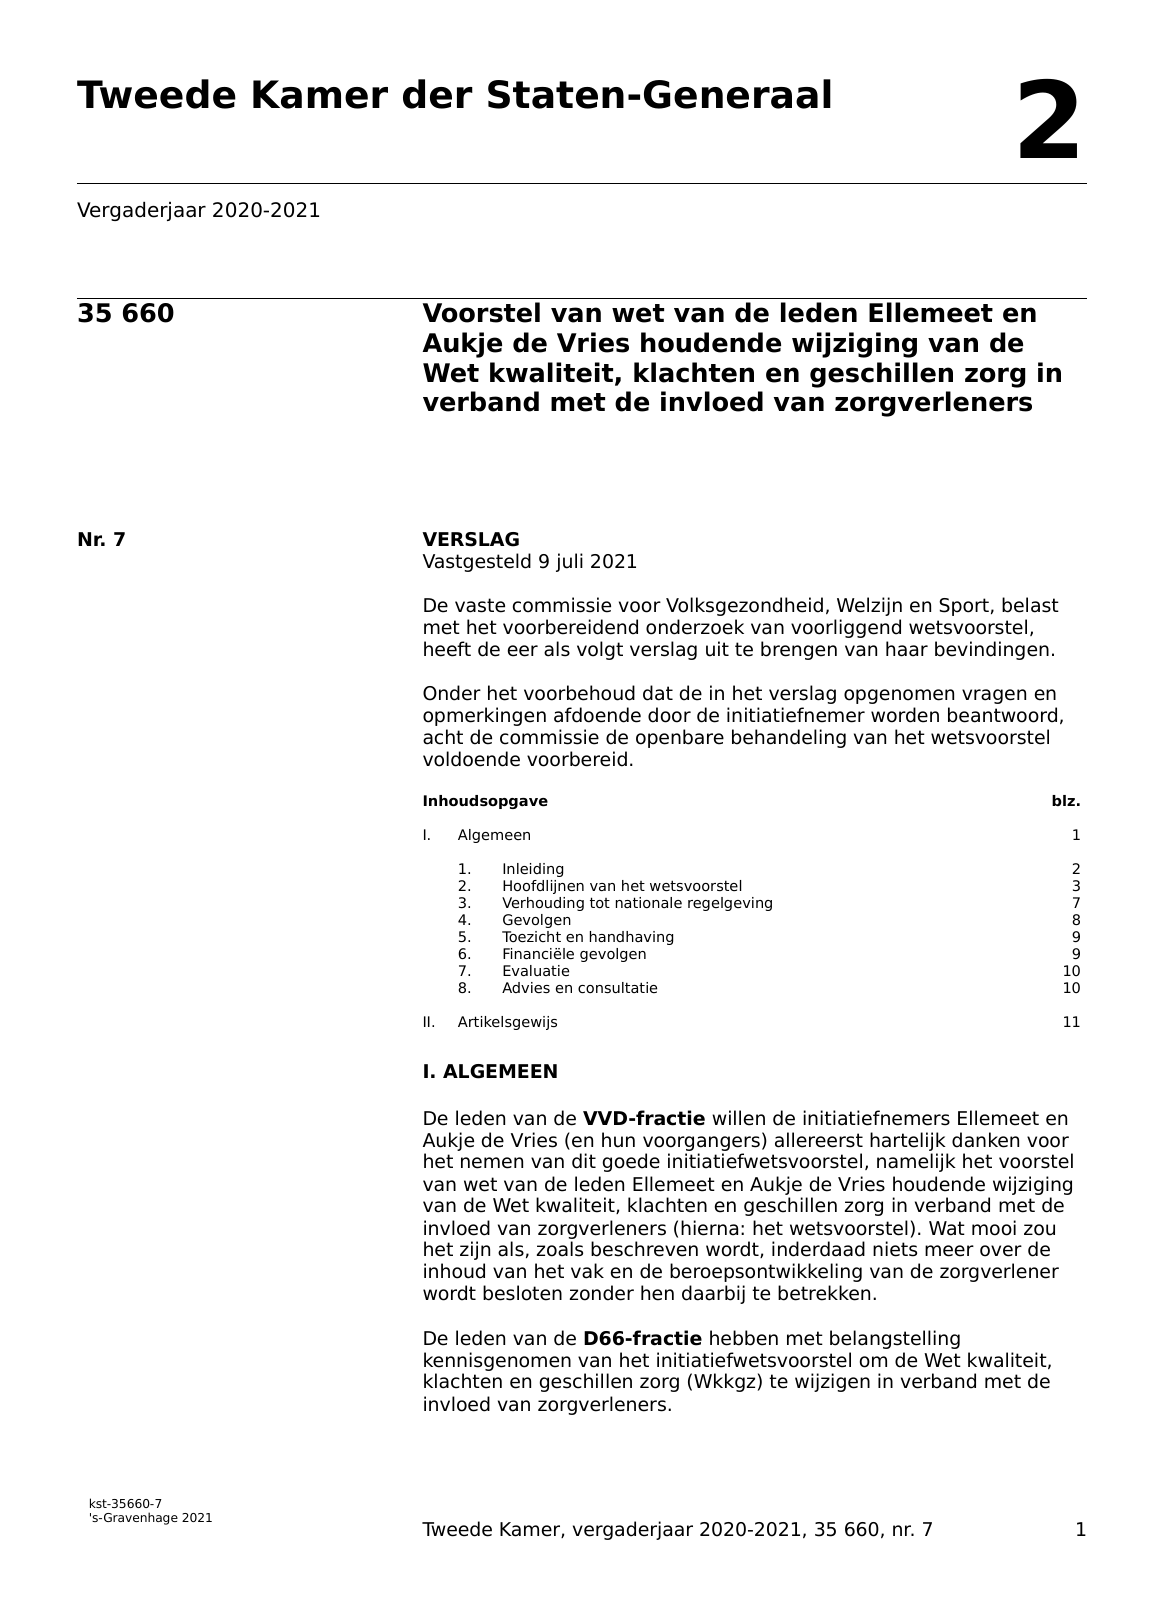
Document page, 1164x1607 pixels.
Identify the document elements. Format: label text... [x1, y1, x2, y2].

table_cell [422, 929, 452, 946]
table_cell [422, 963, 452, 979]
table_cell Artikelsgewijs [452, 1014, 1028, 1031]
table_cell [422, 878, 452, 895]
table_cell 2 [1028, 861, 1087, 878]
table_cell Vergaderjaar 2020-2021 [77, 184, 1087, 298]
table_header blz. [1028, 793, 1087, 810]
table_header Tweede Kamer der Staten-Generaal [77, 59, 886, 183]
text Vastgesteld 9 juli 2021 [422, 551, 1087, 573]
table_cell [422, 810, 452, 827]
table_cell Hoofdlijnen van het wetsvoorstel [496, 878, 1028, 895]
table_cell [1028, 844, 1087, 861]
table_header Inhoudsopgave [422, 793, 1028, 810]
subtitle Nr. 7 VERSLAG [77, 529, 1087, 551]
text 's-Gravenhage 2021 [88, 1511, 323, 1525]
table_cell 8 [1028, 912, 1087, 929]
table_cell 1 [1028, 827, 1087, 844]
subtitle I. ALGEMEEN [422, 1061, 1087, 1082]
text kst-35660-7 [88, 1497, 323, 1511]
text De leden van de VVD-fractie willen de initiatiefnemers Ellemeet en Aukje de Vries (en hun voorgangers) allereerst hartelijk danken voor het nemen van dit goede initiatiefwetsvoorstel, namelijk het voorstel van wet van de leden Ellemeet en Aukje de Vries houdende wijziging van de Wet kwaliteit, klachten en geschillen zorg in verband met de invloed van zorgverleners (hierna: het wetsvoorstel). Wat mooi zou het zijn als, zoals beschreven wordt, inderdaad niets meer over de inhoud van het vak en de beroepsontwikkeling van de zorgverlener wordt besloten zonder hen daarbij te betrekken. [422, 1107, 1087, 1305]
table_cell [422, 861, 452, 878]
table_cell [422, 980, 452, 997]
table_cell Advies en consultatie [496, 980, 1028, 997]
table_cell 2. [452, 878, 496, 895]
table_cell Inleiding [496, 861, 1028, 878]
table_cell [422, 946, 452, 963]
table_cell Financiële gevolgen [496, 946, 1028, 963]
table_cell II. [422, 1014, 452, 1031]
table_cell [496, 997, 1028, 1013]
subtitle 35 660 Voorstel van wet van de leden Ellemeet en Aukje de Vries houdende wijziging van de Wet kwaliteit, klachten en geschillen zorg in verband met de invloed van zorgverleners [77, 299, 1087, 418]
table_cell 1. [452, 861, 496, 878]
table_cell I. [422, 827, 452, 844]
text De leden van de D66-fractie hebben met belangstelling kennisgenomen van het initiatiefwetsvoorstel om de Wet kwaliteit, klachten en geschillen zorg (Wkkgz) te wijzigen in verband met de invloed van zorgverleners. [422, 1327, 1087, 1415]
table_cell 11 [1028, 1014, 1087, 1031]
table_cell [422, 844, 452, 861]
table_cell [452, 997, 496, 1013]
table_cell 7. [452, 963, 496, 979]
text Onder het voorbehoud dat de in het verslag opgenomen vragen en opmerkingen afdoende door de initiatiefnemer worden beantwoord, acht de commissie de openbare behandeling van het wetsvoorstel voldoende voorbereid. [422, 683, 1087, 771]
table_cell [496, 810, 1028, 827]
table_cell [496, 844, 1028, 861]
text De vaste commissie voor Volksgezondheid, Welzijn en Sport, belast met het voorbereidend onderzoek van voorliggend wetsvoorstel, heeft de eer als volgt verslag uit te brengen van haar bevindingen. [422, 595, 1087, 661]
table_cell Verhouding tot nationale regelgeving [496, 895, 1028, 912]
table_cell [452, 844, 496, 861]
table_cell [1028, 997, 1087, 1013]
table_cell 3. [452, 895, 496, 912]
table_cell 3 [1028, 878, 1087, 895]
table_cell 8. [452, 980, 496, 997]
table_cell 10 [1028, 963, 1087, 979]
table_cell [422, 895, 452, 912]
table_cell 9 [1028, 946, 1087, 963]
table_cell Gevolgen [496, 912, 1028, 929]
table_cell 9 [1028, 929, 1087, 946]
table_cell [452, 810, 496, 827]
table_header 2 [886, 59, 1087, 183]
table_cell Evaluatie [496, 963, 1028, 979]
table_cell 4. [452, 912, 496, 929]
table_cell [1028, 810, 1087, 827]
table_cell Algemeen [452, 827, 1028, 844]
table_cell 5. [452, 929, 496, 946]
table_cell [422, 997, 452, 1013]
table_cell 10 [1028, 980, 1087, 997]
table_cell [422, 912, 452, 929]
table_cell 6. [452, 946, 496, 963]
table_cell 7 [1028, 895, 1087, 912]
table_cell Toezicht en handhaving [496, 929, 1028, 946]
